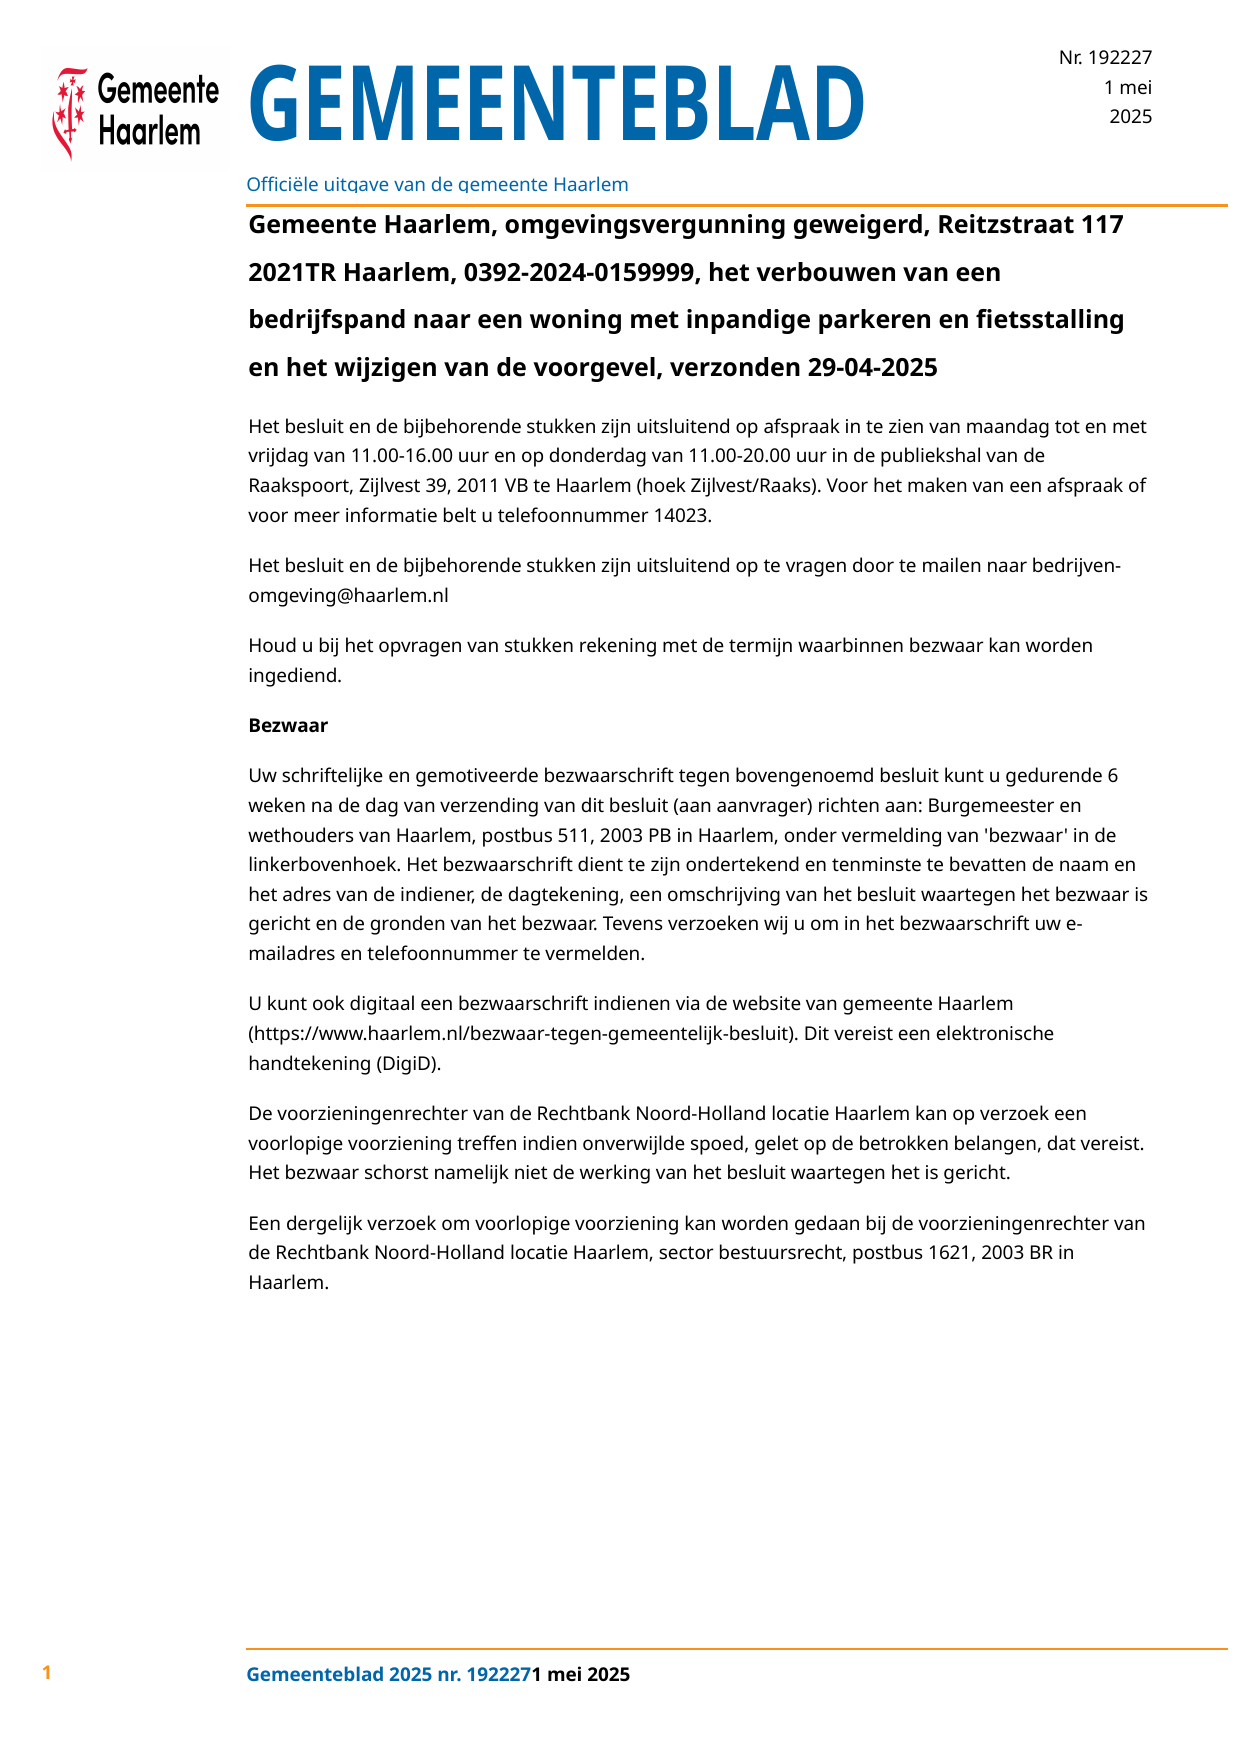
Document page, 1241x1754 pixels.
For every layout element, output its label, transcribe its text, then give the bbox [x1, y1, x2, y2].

text De voorzieningenrechter van de Rechtbank Noord-Holland locatie Haarlem kan op verzoek een voorlopige voorziening treffen indien onverwijlde spoed, gelet op de betrokken belangen, dat vereist. Het bezwaar schorst namelijk niet de werking van het besluit waartegen het is gericht. [248, 1100, 1152, 1185]
text Een dergelijk verzoek om voorlopige voorziening kan worden gedaan bij de voorzieningenrechter van de Rechtbank Noord-Holland locatie Haarlem, sector bestuursrecht, postbus 1621, 2003 BR in Haarlem. [248, 1210, 1152, 1295]
text Houd u bij het opvragen van stukken rekening met de termijn waarbinnen bezwaar kan worden ingediend. [248, 632, 1152, 688]
picture [41, 47, 231, 172]
text U kunt ook digitaal een bezwaarschrift indienen via de website van gemeente Haarlem (https://www.haarlem.nl/bezwaar-tegen-gemeentelijk-besluit). Dit vereist een elektronische handtekening (DigiD). [248, 991, 1152, 1076]
text Uw schriftelijke en gemotiveerde bezwaarschrift tegen bovengenoemd besluit kunt u gedurende 6 weken na de dag van verzending van dit besluit (aan aanvrager) richten aan: Burgemeester en wethouders van Haarlem, postbus 511, 2003 PB in Haarlem, onder vermelding van 'bezwaar' in de linkerbovenhoek. Het bezwaarschrift dient te zijn ondertekend en tenminste te bevatten de naam en het adres van de indiener, de dagtekening, een omschrijving van het besluit waartegen het bezwaar is gericht en de gronden van het bezwaar. Tevens verzoeken wij u om in het bezwaarschrift uw e-mailadres en telefoonnummer te vermelden. [248, 763, 1152, 966]
text Gemeente Haarlem, omgevingsvergunning geweigerd, Reitzstraat 117 2021TR Haarlem, 0392-2024-0159999, het verbouwen van een bedrijfspand naar een woning met inpandige parkeren en fietsstalling en het wijzigen van de voorgevel, verzonden 29-04-2025 [248, 207, 1152, 384]
text Het besluit en de bijbehorende stukken zijn uitsluitend op afspraak in te zien van maandag tot en met vrijdag van 11.00-16.00 uur en op donderdag van 11.00-20.00 uur in de publiekshal van de Raakspoort, Zijlvest 39, 2011 VB te Haarlem (hoek Zijlvest/Raaks). Voor het maken van een afspraak of voor meer informatie belt u telefoonnummer 14023. [248, 413, 1152, 528]
text Bezwaar [248, 712, 1152, 738]
text Het besluit en de bijbehorende stukken zijn uitsluitend op te vragen door te mailen naar bedrijven-omgeving@haarlem.nl [248, 552, 1152, 608]
